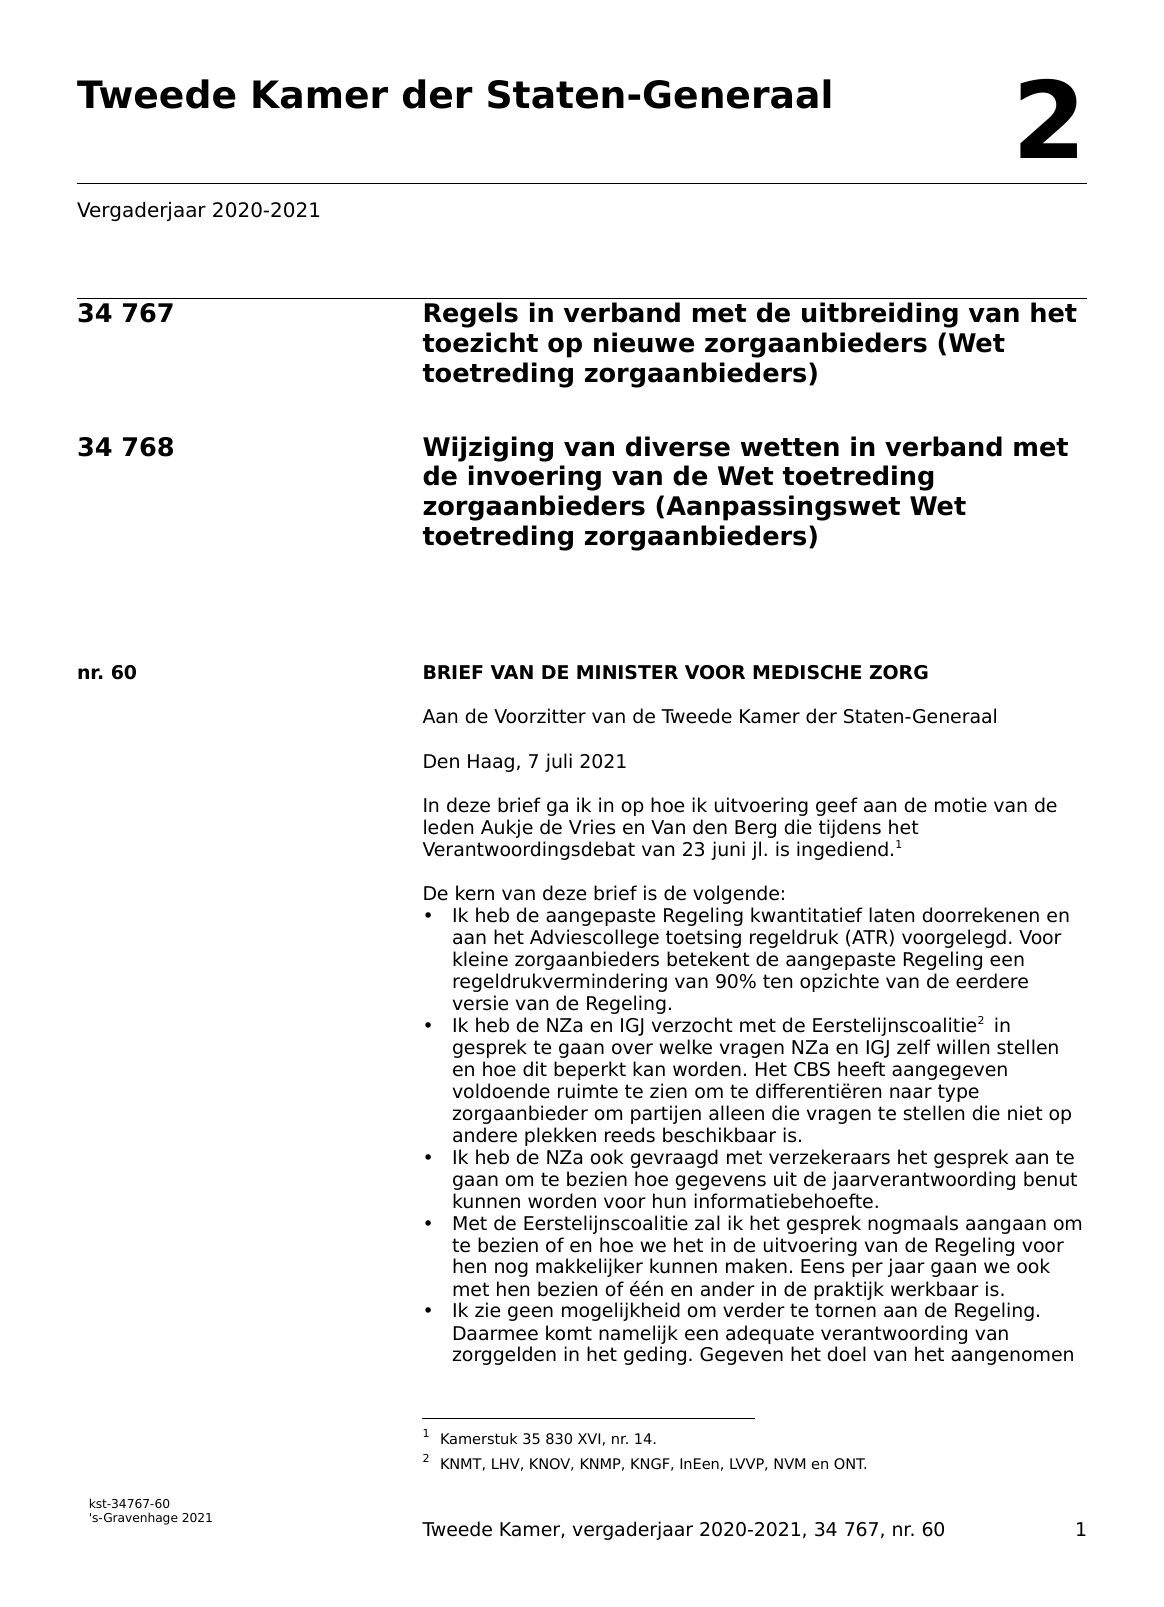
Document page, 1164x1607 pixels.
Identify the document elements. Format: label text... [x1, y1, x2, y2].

text De kern van deze brief is de volgende: [422, 883, 1087, 905]
table_header 2 [886, 59, 1087, 183]
table_cell Vergaderjaar 2020-2021 [77, 184, 1087, 298]
text • Ik heb de aangepaste Regeling kwantitatief laten doorrekenen en aan het Adviescollege toetsing regeldruk (ATR) voorgelegd. Voor kleine zorgaanbieders betekent de aangepaste Regeling een regeldrukvermindering van 90% ten opzichte van de eerdere versie van de Regeling. [422, 905, 1087, 1015]
text Kamerstuk 35 830 XVI, nr. 14. [422, 1427, 1087, 1449]
text Aan de Voorzitter van de Tweede Kamer der Staten-Generaal [422, 706, 1087, 728]
text kst-34767-60 [88, 1497, 323, 1511]
text • Ik heb de NZa en IGJ verzocht met de Eerstelijnscoalitie in gesprek te gaan over welke vragen NZa en IGJ zelf willen stellen en hoe dit beperkt kan worden. Het CBS heeft aangegeven voldoende ruimte te zien om te differentiëren naar type zorgaanbieder om partijen alleen die vragen te stellen die niet op andere plekken reeds beschikbaar is. [422, 1015, 1087, 1147]
text • Met de Eerstelijnscoalitie zal ik het gesprek nogmaals aangaan om te bezien of en hoe we het in de uitvoering van de Regeling voor hen nog makkelijker kunnen maken. Eens per jaar gaan we ook met hen bezien of één en ander in de praktijk werkbaar is. [422, 1212, 1087, 1300]
text 's-Gravenhage 2021 [88, 1511, 323, 1525]
text • Ik zie geen mogelijkheid om verder te tornen aan de Regeling. Daarmee komt namelijk een adequate verantwoording van zorggelden in het geding. Gegeven het doel van het aangenomen [422, 1300, 1087, 1366]
subtitle 34 767 Regels in verband met de uitbreiding van het toezicht op nieuwe zorgaanbieders (Wet toetreding zorgaanbieders) [77, 299, 1087, 388]
text KNMT, LHV, KNOV, KNMP, KNGF, InEen, LVVP, NVM en ONT. [422, 1452, 1087, 1474]
subtitle nr. 60 BRIEF VAN DE MINISTER VOOR MEDISCHE ZORG [77, 662, 1087, 684]
subtitle 34 768 Wijziging van diverse wetten in verband met de invoering van de Wet toetreding zorgaanbieders (Aanpassingswet Wet toetreding zorgaanbieders) [77, 432, 1087, 551]
text In deze brief ga ik in op hoe ik uitvoering geef aan de motie van de leden Aukje de Vries en Van den Berg die tijdens het Verantwoordingsdebat van 23 juni jl. is ingediend. [422, 795, 1087, 861]
text Den Haag, 7 juli 2021 [422, 751, 1087, 772]
text • Ik heb de NZa ook gevraagd met verzekeraars het gesprek aan te gaan om te bezien hoe gegevens uit de jaarverantwoording benut kunnen worden voor hun informatiebehoefte. [422, 1147, 1087, 1212]
table_header Tweede Kamer der Staten-Generaal [77, 59, 886, 183]
